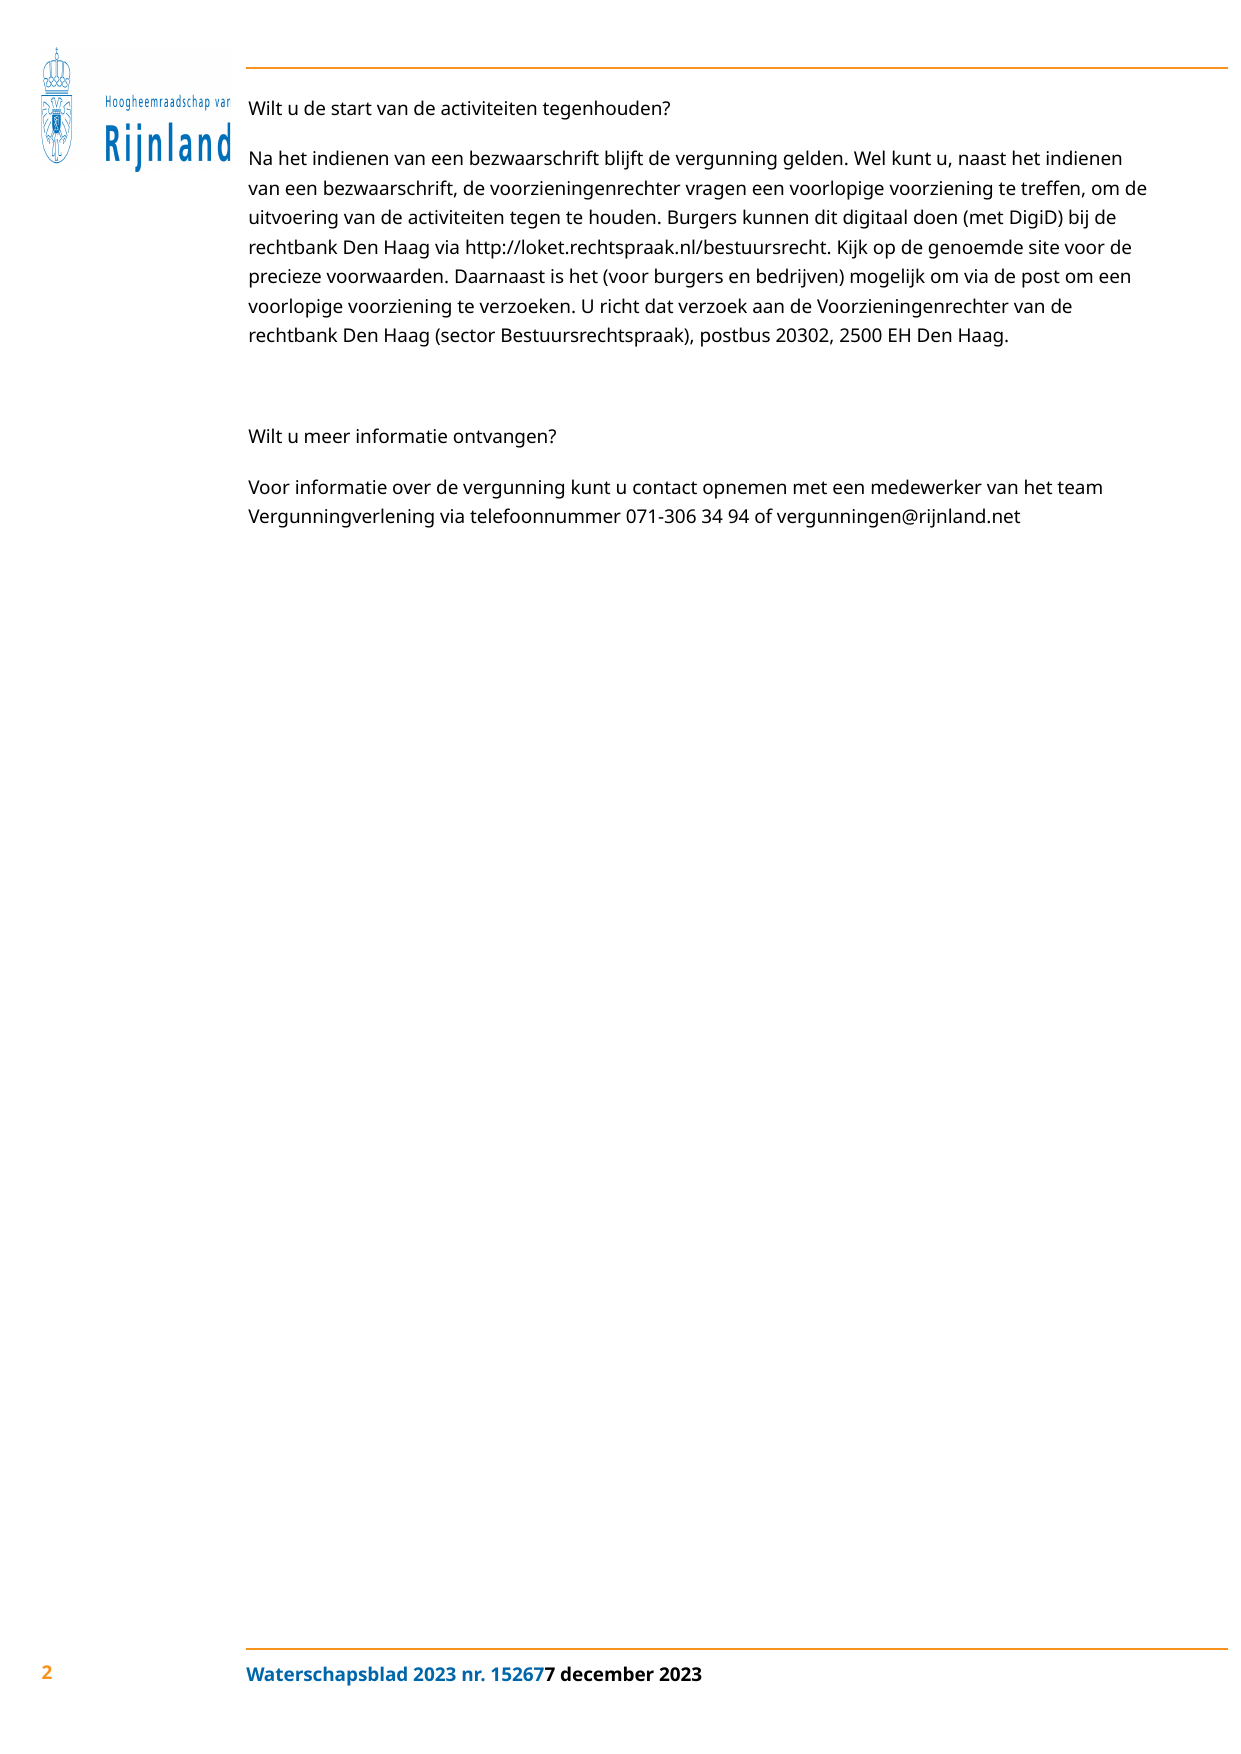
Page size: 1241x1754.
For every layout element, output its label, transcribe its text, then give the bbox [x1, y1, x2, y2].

text Na het indienen van een bezwaarschrift blijft de vergunning gelden. Wel kunt u, naast het indienen van een bezwaarschrift, de voorzieningenrechter vragen een voorlopige voorziening te treffen, om de uitvoering van de activiteiten tegen te houden. Burgers kunnen dit digitaal doen (met DigiD) bij de rechtbank Den Haag via http://loket.rechtspraak.nl/bestuursrecht. Kijk op de genoemde site voor de precieze voorwaarden. Daarnaast is het (voor burgers en bedrijven) mogelijk om via de post om een voorlopige voorziening te verzoeken. U richt dat verzoek aan de Voorzieningenrechter van de rechtbank Den Haag (sector Bestuursrechtspraak), postbus 20302, 2500 EH Den Haag. [248, 145, 1152, 348]
text Wilt u meer informatie ontvangen? [248, 423, 1152, 449]
text Wilt u de start van de activiteiten tegenhouden? [248, 95, 1152, 121]
picture [41, 47, 231, 172]
text Voor informatie over de vergunning kunt u contact opnemen met een medewerker van het team Vergunningverlening via telefoonnummer 071-306 34 94 of vergunningen@rijnland.net [248, 474, 1152, 529]
